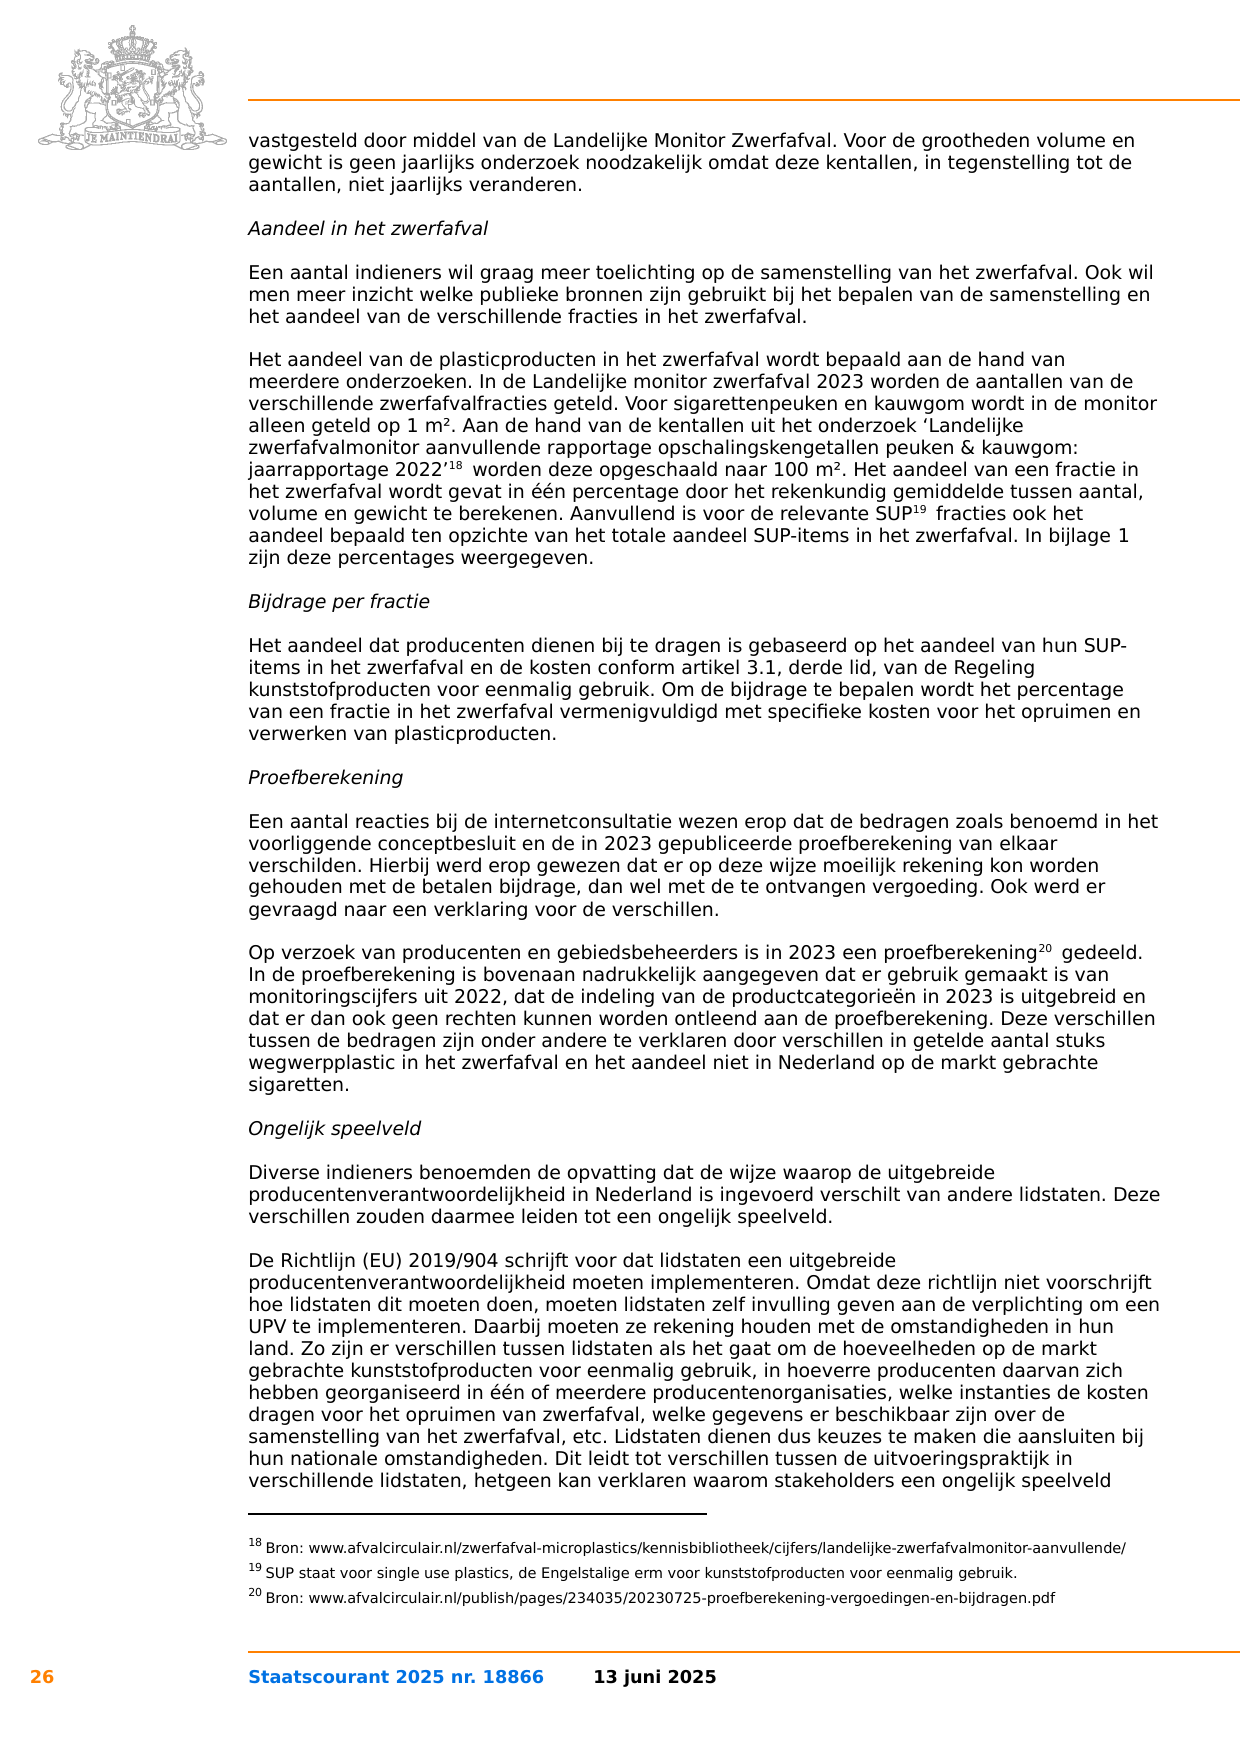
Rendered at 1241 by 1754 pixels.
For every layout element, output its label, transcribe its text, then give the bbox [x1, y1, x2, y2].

text Diverse indieners benoemden de opvatting dat de wijze waarop de uitgebreide producentenverantwoordelijkheid in Nederland is ingevoerd verschilt van andere lidstaten. Deze verschillen zouden daarmee leiden tot een ongelijk speelveld. [248, 1162, 1163, 1228]
text Op verzoek van producenten en gebiedsbeheerders is in 2023 een proefberekening gedeeld. In de proefberekening is bovenaan nadrukkelijk aangegeven dat er gebruik gemaakt is van monitoringscijfers uit 2022, dat de indeling van de productcategorieën in 2023 is uitgebreid en dat er dan ook geen rechten kunnen worden ontleend aan de proefberekening. Deze verschillen tussen de bedragen zijn onder andere te verklaren door verschillen in getelde aantal stuks wegwerpplastic in het zwerfafval en het aandeel niet in Nederland op de markt gebrachte sigaretten. [248, 942, 1163, 1096]
picture [38, 25, 227, 150]
text SUP staat voor single use plastics, de Engelstalige erm voor kunststofproducten voor eenmalig gebruik. [248, 1561, 1163, 1583]
subtitle Bijdrage per fractie [248, 591, 1163, 613]
subtitle Aandeel in het zwerfafval [248, 218, 1163, 240]
text Het aandeel dat producenten dienen bij te dragen is gebaseerd op het aandeel van hun SUP-items in het zwerfafval en de kosten conform artikel 3.1, derde lid, van de Regeling kunststofproducten voor eenmalig gebruik. Om de bijdrage te bepalen wordt het percentage van een fractie in het zwerfafval vermenigvuldigd met specifieke kosten voor het opruimen en verwerken van plasticproducten. [248, 635, 1163, 745]
text Het aandeel van de plasticproducten in het zwerfafval wordt bepaald aan de hand van meerdere onderzoeken. In de Landelijke monitor zwerfafval 2023 worden de aantallen van de verschillende zwerfafvalfracties geteld. Voor sigarettenpeuken en kauwgom wordt in de monitor alleen geteld op 1 m². Aan de hand van de kentallen uit het onderzoek ‘Landelijke zwerfafvalmonitor aanvullende rapportage opschalingskengetallen peuken & kauwgom: jaarrapportage 2022’ worden deze opgeschaald naar 100 m². Het aandeel van een fractie in het zwerfafval wordt gevat in één percentage door het rekenkundig gemiddelde tussen aantal, volume en gewicht te berekenen. Aanvullend is voor de relevante SUP fracties ook het aandeel bepaald ten opzichte van het totale aandeel SUP-items in het zwerfafval. In bijlage 1 zijn deze percentages weergegeven. [248, 349, 1163, 569]
text Een aantal indieners wil graag meer toelichting op de samenstelling van het zwerfafval. Ook wil men meer inzicht welke publieke bronnen zijn gebruikt bij het bepalen van de samenstelling en het aandeel van de verschillende fracties in het zwerfafval. [248, 262, 1163, 327]
text De Richtlijn (EU) 2019/904 schrijft voor dat lidstaten een uitgebreide producentenverantwoordelijkheid moeten implementeren. Omdat deze richtlijn niet voorschrijft hoe lidstaten dit moeten doen, moeten lidstaten zelf invulling geven aan de verplichting om een UPV te implementeren. Daarbij moeten ze rekening houden met de omstandigheden in hun land. Zo zijn er verschillen tussen lidstaten als het gaat om de hoeveelheden op de markt gebrachte kunststofproducten voor eenmalig gebruik, in hoeverre producenten daarvan zich hebben georganiseerd in één of meerdere producentenorganisaties, welke instanties de kosten dragen voor het opruimen van zwerfafval, welke gegevens er beschikbaar zijn over de samenstelling van het zwerfafval, etc. Lidstaten dienen dus keuzes te maken die aansluiten bij hun nationale omstandigheden. Dit leidt tot verschillen tussen de uitvoeringspraktijk in verschillende lidstaten, hetgeen kan verklaren waarom stakeholders een ongelijk speelveld [248, 1250, 1163, 1491]
text Een aantal reacties bij de internetconsultatie wezen erop dat de bedragen zoals benoemd in het voorliggende conceptbesluit en de in 2023 gepubliceerde proefberekening van elkaar verschilden. Hierbij werd erop gewezen dat er op deze wijze moeilijk rekening kon worden gehouden met de betalen bijdrage, dan wel met de te ontvangen vergoeding. Ook werd er gevraagd naar een verklaring voor de verschillen. [248, 811, 1163, 920]
subtitle Ongelijk speelveld [248, 1118, 1163, 1140]
subtitle Proefberekening [248, 767, 1163, 789]
text Bron: www.afvalcirculair.nl/publish/pages/234035/20230725-proefberekening-vergoedingen-en-bijdragen.pdf [248, 1586, 1163, 1608]
text Bron: www.afvalcirculair.nl/zwerfafval-microplastics/kennisbibliotheek/cijfers/landelijke-zwerfafvalmonitor-aanvullende/ [248, 1536, 1163, 1558]
text vastgesteld door middel van de Landelijke Monitor Zwerfafval. Voor de grootheden volume en gewicht is geen jaarlijks onderzoek noodzakelijk omdat deze kentallen, in tegenstelling tot de aantallen, niet jaarlijks veranderen. [248, 130, 1163, 196]
